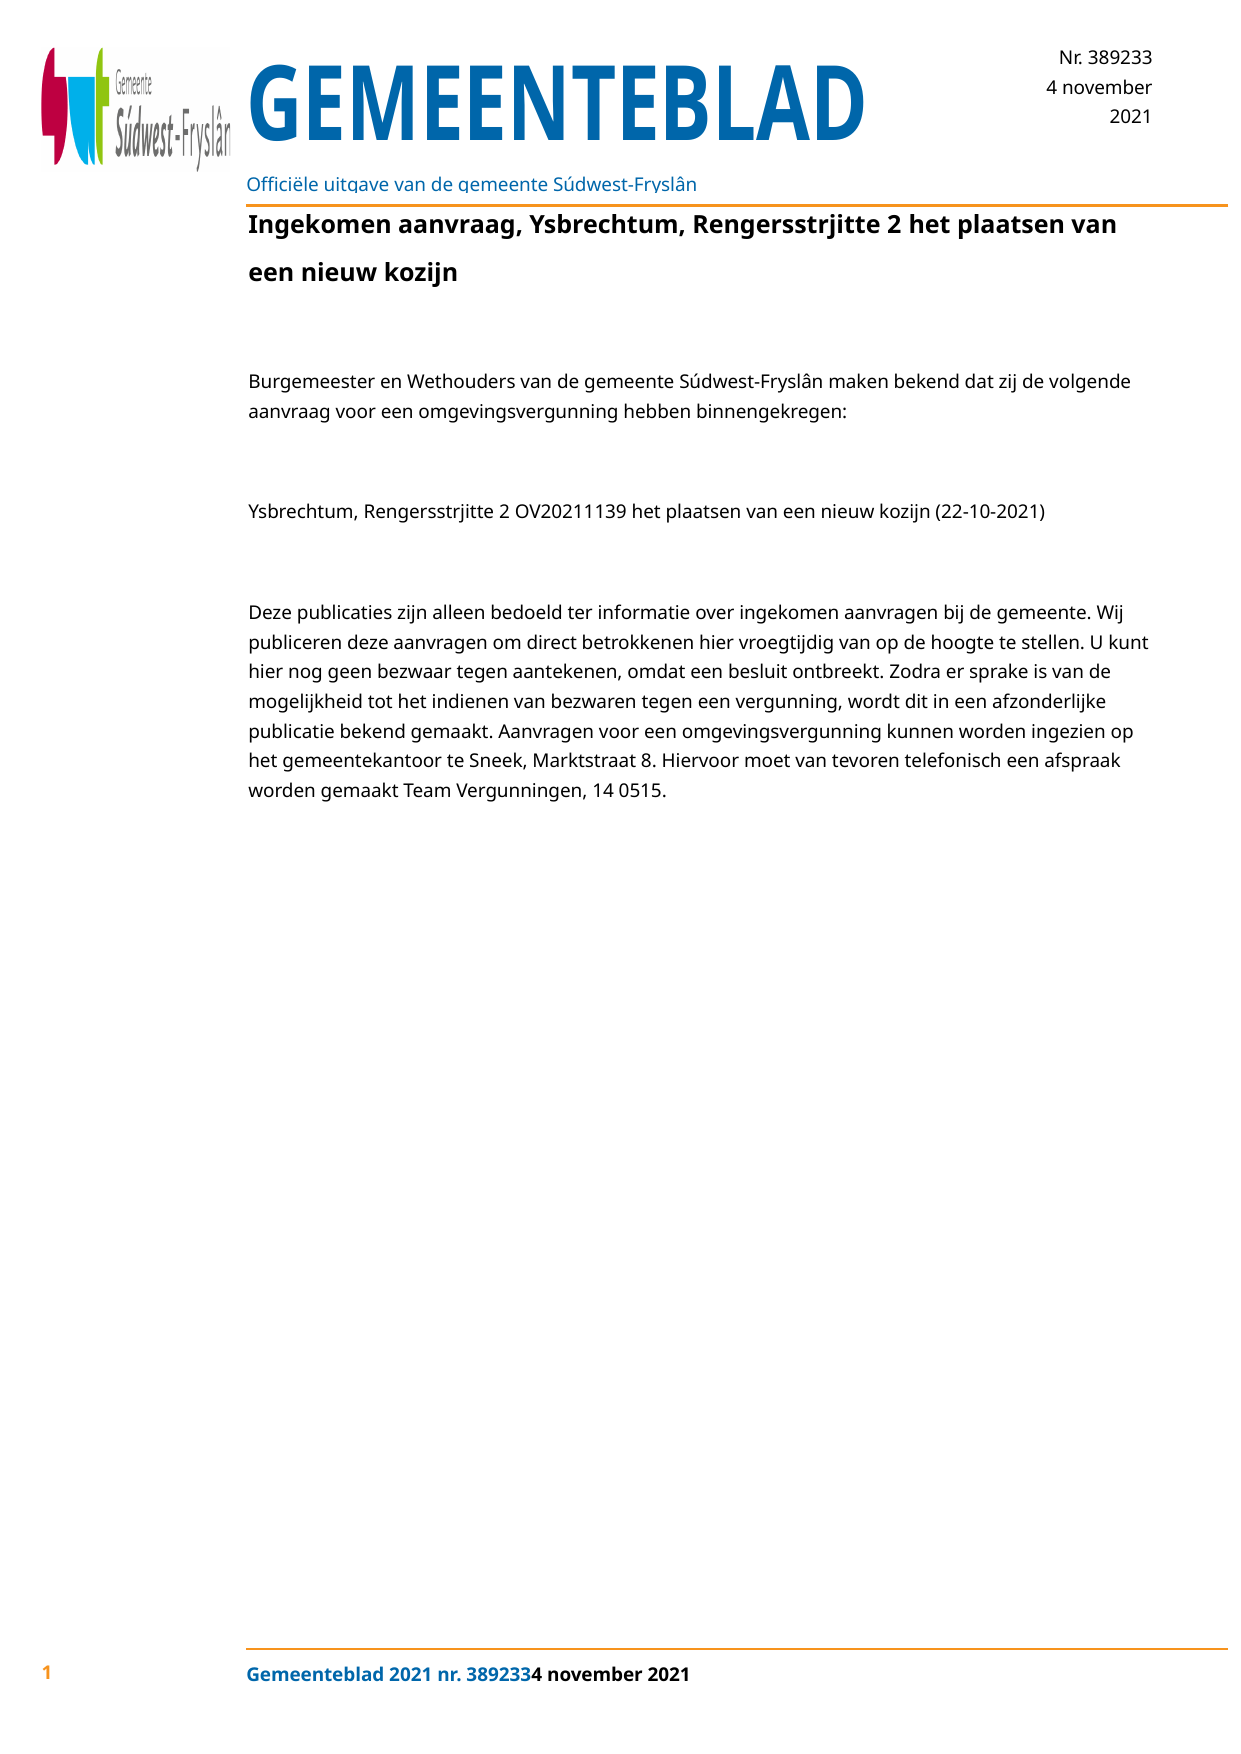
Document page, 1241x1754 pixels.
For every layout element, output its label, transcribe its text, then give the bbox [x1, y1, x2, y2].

picture [41, 47, 231, 172]
text Ysbrechtum, Rengersstrjitte 2 OV20211139 het plaatsen van een nieuw kozijn (22-10-2021) [248, 499, 1152, 524]
text Ingekomen aanvraag, Ysbrechtum, Rengersstrjitte 2 het plaatsen van een nieuw kozijn [248, 207, 1152, 288]
text Burgemeester en Wethouders van de gemeente Súdwest-Fryslân maken bekend dat zij de volgende aanvraag voor een omgevingsvergunning hebben binnengekregen: [248, 368, 1152, 424]
text Deze publicaties zijn alleen bedoeld ter informatie over ingekomen aanvragen bij de gemeente. Wij publiceren deze aanvragen om direct betrokkenen hier vroegtijdig van op de hoogte te stellen. U kunt hier nog geen bezwaar tegen aantekenen, omdat een besluit ontbreekt. Zodra er sprake is van de mogelijkheid tot het indienen van bezwaren tegen een vergunning, wordt dit in een afzonderlijke publicatie bekend gemaakt. Aanvragen voor een omgevingsvergunning kunnen worden ingezien op het gemeentekantoor te Sneek, Marktstraat 8. Hiervoor moet van tevoren telefonisch een afspraak worden gemaakt Team Vergunningen, 14 0515. [248, 599, 1152, 803]
